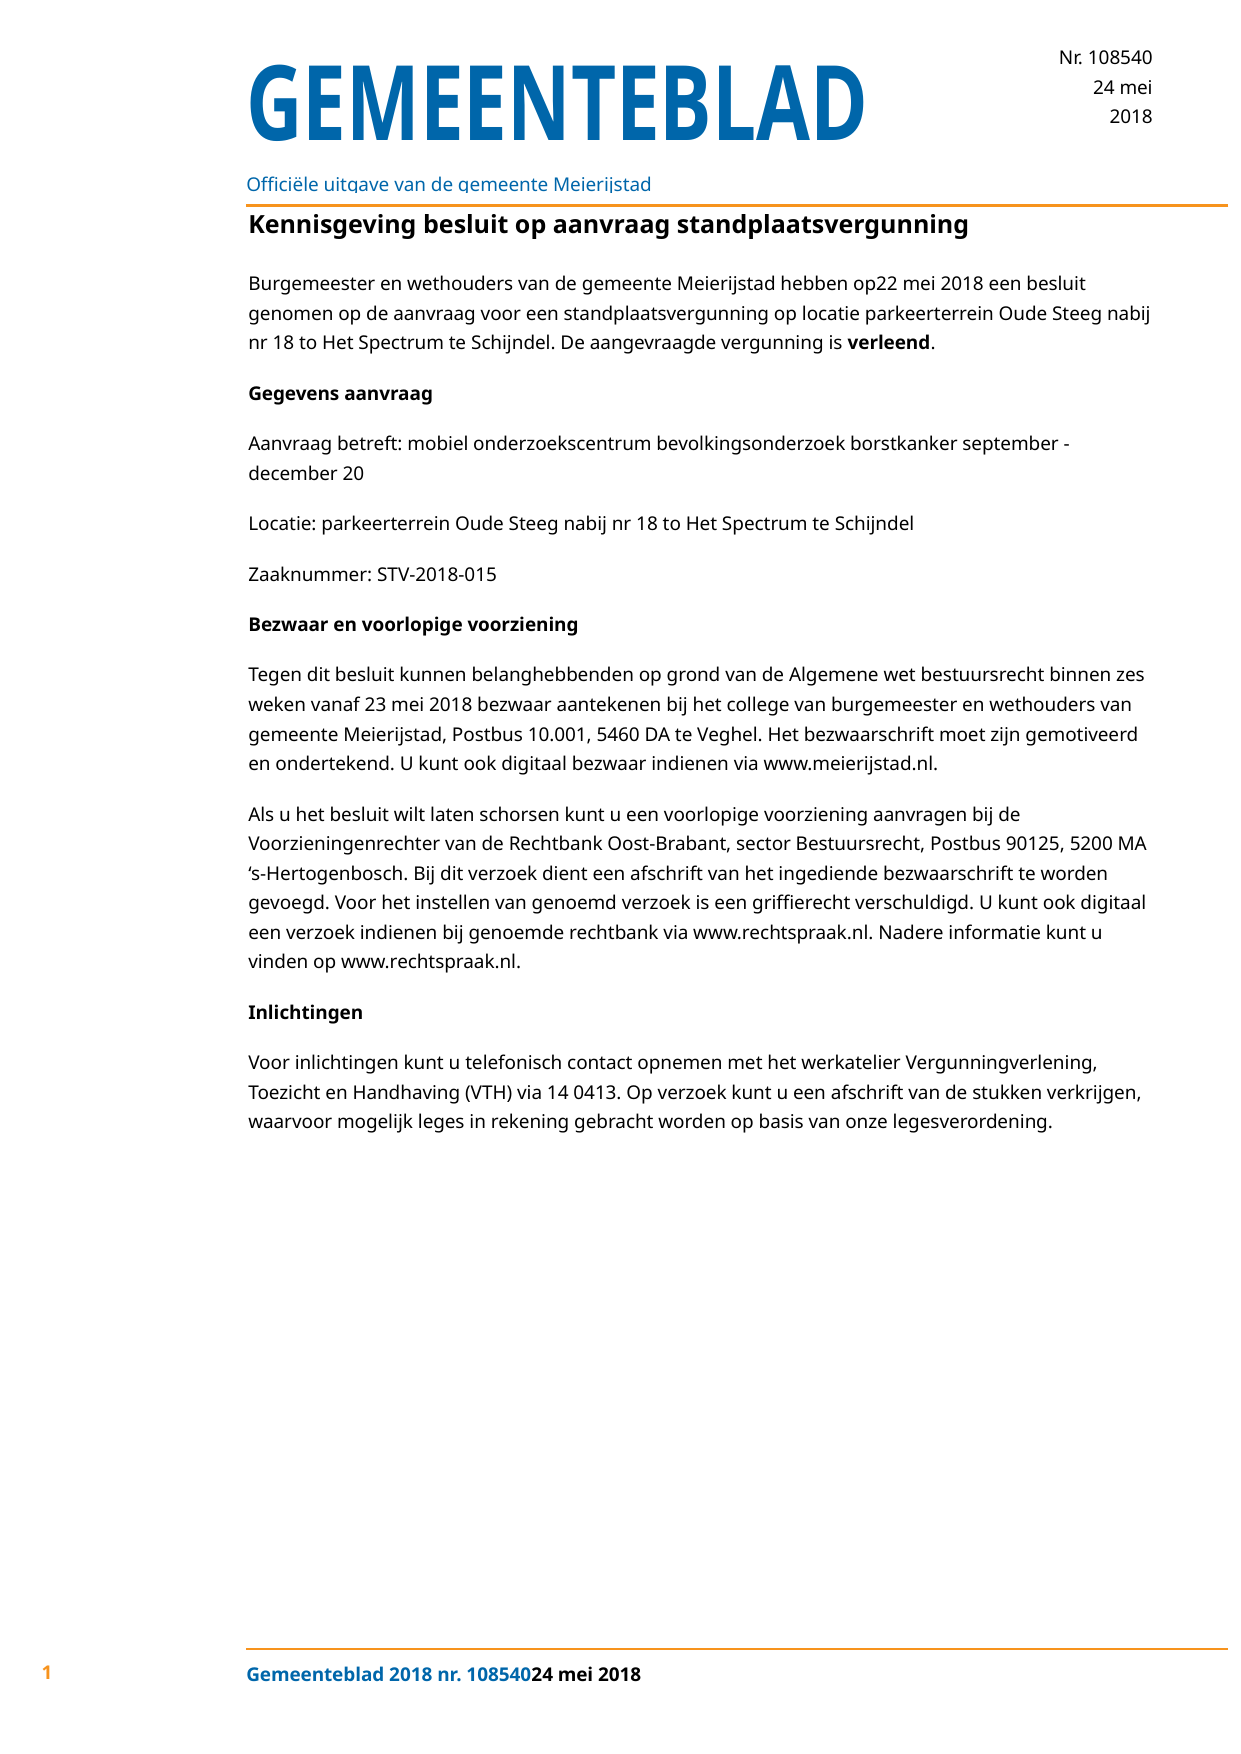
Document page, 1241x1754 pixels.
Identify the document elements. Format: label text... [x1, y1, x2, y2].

text Locatie: parkeerterrein Oude Steeg nabij nr 18 to Het Spectrum te Schijndel [248, 510, 1152, 536]
text Inlichtingen [248, 999, 1152, 1025]
text Voor inlichtingen kunt u telefonisch contact opnemen met het werkatelier Vergunningverlening, Toezicht en Handhaving (VTH) via 14 0413. Op verzoek kunt u een afschrift van de stukken verkrijgen, waarvoor mogelijk leges in rekening gebracht worden op basis van onze legesverordening. [248, 1049, 1152, 1134]
text Aanvraag betreft: mobiel onderzoekscentrum bevolkingsonderzoek borstkanker september - december 20 [248, 430, 1152, 486]
text Burgemeester en wethouders van de gemeente Meierijstad hebben op22 mei 2018 een besluit genomen op de aanvraag voor een standplaatsvergunning op locatie parkeerterrein Oude Steeg nabij nr 18 to Het Spectrum te Schijndel. De aangevraagde vergunning is verleend. [248, 270, 1152, 355]
text Bezwaar en voorlopige voorziening [248, 611, 1152, 637]
text Gegevens aanvraag [248, 380, 1152, 406]
text Zaaknummer: STV-2018-015 [248, 561, 1152, 586]
text Kennisgeving besluit op aanvraag standplaatsvergunning [248, 207, 1152, 241]
text Tegen dit besluit kunnen belanghebbenden op grond van de Algemene wet bestuursrecht binnen zes weken vanaf 23 mei 2018 bezwaar aantekenen bij het college van burgemeester en wethouders van gemeente Meierijstad, Postbus 10.001, 5460 DA te Veghel. Het bezwaarschrift moet zijn gemotiveerd en ondertekend. U kunt ook digitaal bezwaar indienen via www.meierijstad.nl. [248, 662, 1152, 776]
picture [41, 47, 231, 172]
text Als u het besluit wilt laten schorsen kunt u een voorlopige voorziening aanvragen bij de Voorzieningenrechter van de Rechtbank Oost-Brabant, sector Bestuursrecht, Postbus 90125, 5200 MA ‘s-Hertogenbosch. Bij dit verzoek dient een afschrift van het ingediende bezwaarschrift te worden gevoegd. Voor het instellen van genoemd verzoek is een griffierecht verschuldigd. U kunt ook digitaal een verzoek indienen bij genoemde rechtbank via www.rechtspraak.nl. Nadere informatie kunt u vinden op www.rechtspraak.nl. [248, 801, 1152, 974]
